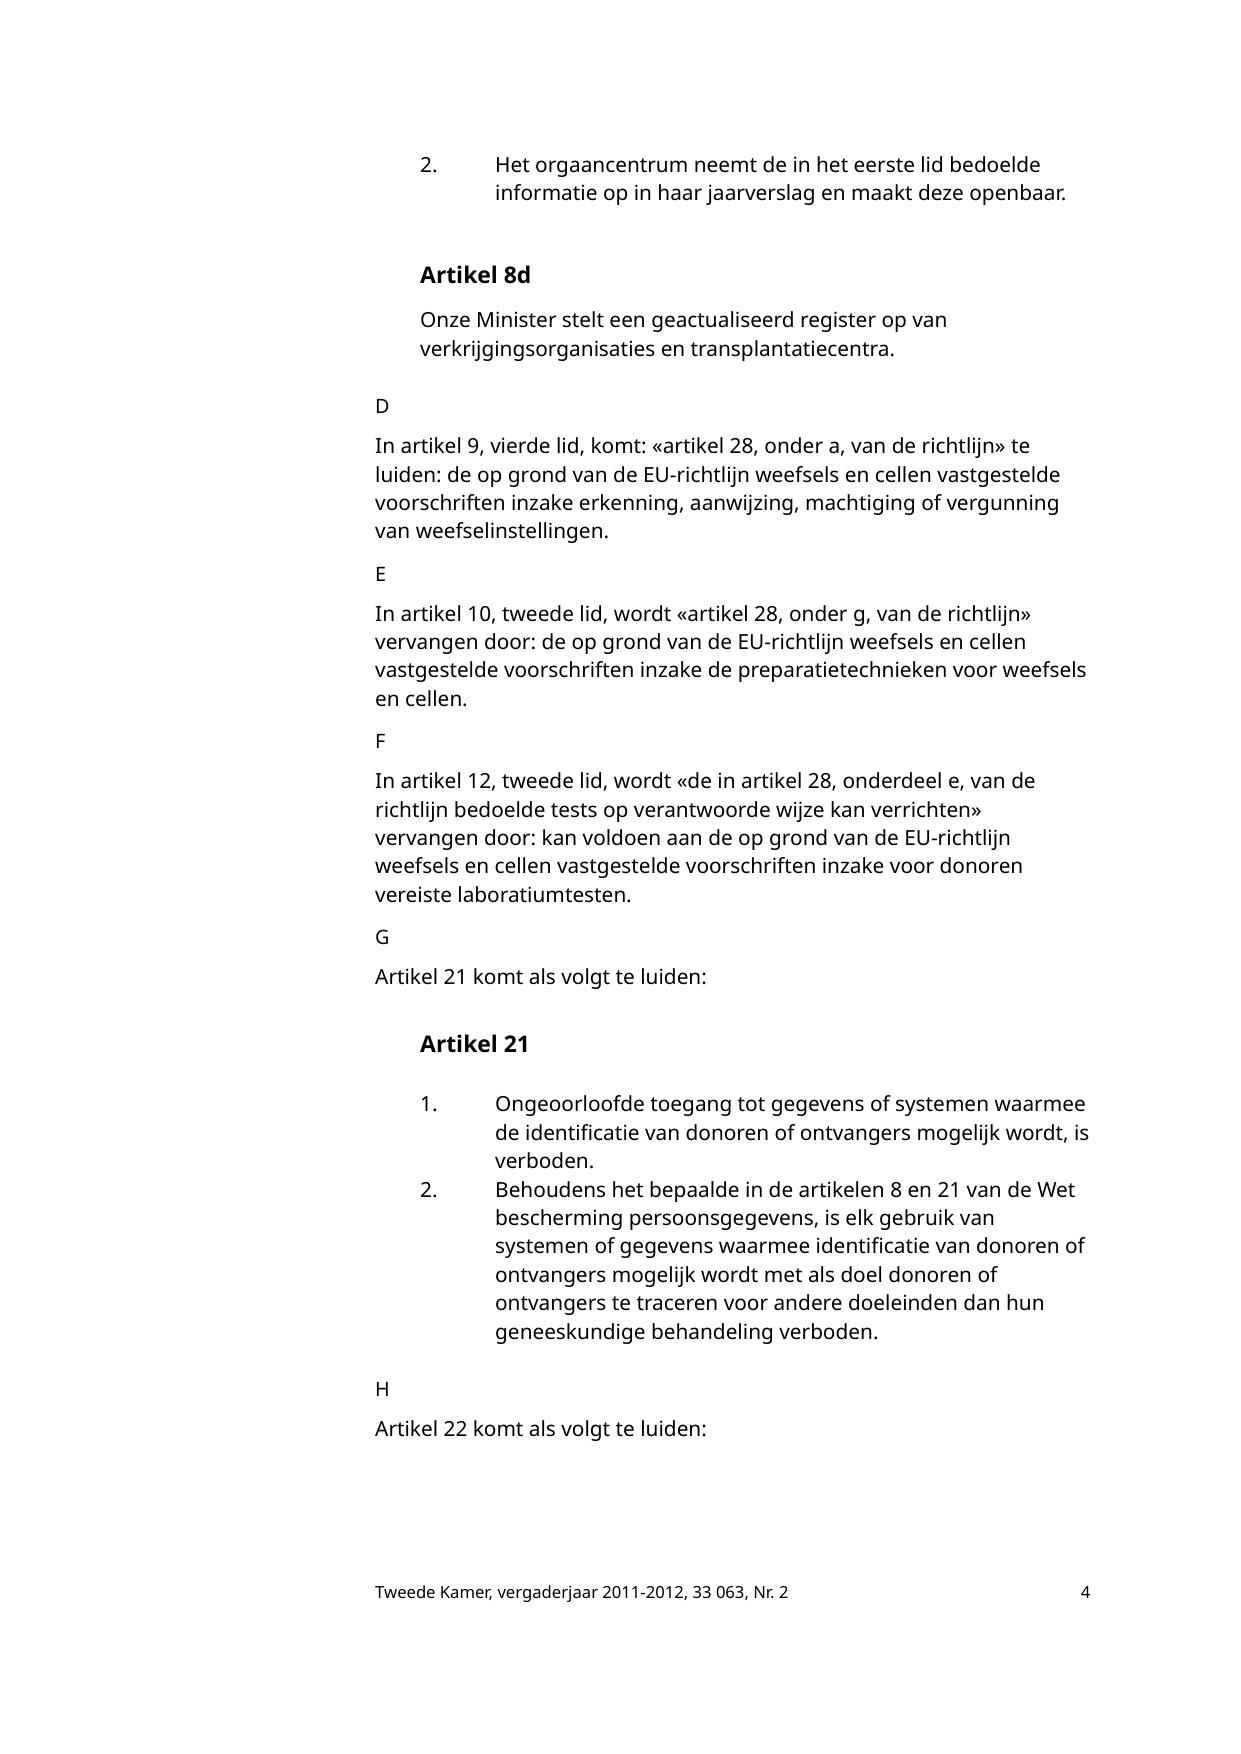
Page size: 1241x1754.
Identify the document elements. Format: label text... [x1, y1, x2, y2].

list Het orgaancentrum neemt de in het eerste lid bedoelde informatie op in haar jaarverslag en maakt deze openbaar. [420, 150, 1090, 207]
text E [375, 560, 1090, 587]
text In artikel 12, tweede lid, wordt «de in artikel 28, onderdeel e, van de richtlijn bedoelde tests op verantwoorde wijze kan verrichten» vervangen door: kan voldoen aan de op grond van de EU-richtlijn weefsels en cellen vastgestelde voorschriften inzake voor donoren vereiste laboratiumtesten. [375, 766, 1090, 908]
text F [375, 727, 1090, 754]
text Onze Minister stelt een geactualiseerd register op van verkrijgingsorganisaties en transplantatiecentra. [420, 306, 1090, 362]
text Artikel 22 komt als volgt te luiden: [375, 1414, 1090, 1442]
text H [375, 1375, 1090, 1402]
list Behoudens het bepaalde in de artikelen 8 en 21 van de Wet bescherming persoonsgegevens, is elk gebruik van systemen of gegevens waarmee identificatie van donoren of ontvangers mogelijk wordt met als doel donoren of ontvangers te traceren voor andere doeleinden dan hun geneeskundige behandeling verboden. [420, 1175, 1090, 1345]
text Artikel 21 komt als volgt te luiden: [375, 962, 1090, 991]
text D [375, 392, 1090, 419]
text In artikel 10, tweede lid, wordt «artikel 28, onder g, van de richtlijn» vervangen door: de op grond van de EU-richtlijn weefsels en cellen vastgestelde voorschriften inzake de preparatietechnieken voor weefsels en cellen. [375, 599, 1090, 712]
text G [375, 923, 1090, 950]
text In artikel 9, vierde lid, komt: «artikel 28, onder a, van de richtlijn» te luiden: de op grond van de EU-richtlijn weefsels en cellen vastgestelde voorschriften inzake erkenning, aanwijzing, machtiging of vergunning van weefselinstellingen. [375, 431, 1090, 545]
list Ongeoorloofde toegang tot gegevens of systemen waarmee de identificatie van donoren of ontvangers mogelijk wordt, is verboden. [420, 1089, 1090, 1175]
subtitle Artikel 8d [420, 259, 1090, 291]
subtitle Artikel 21 [420, 1028, 1090, 1059]
